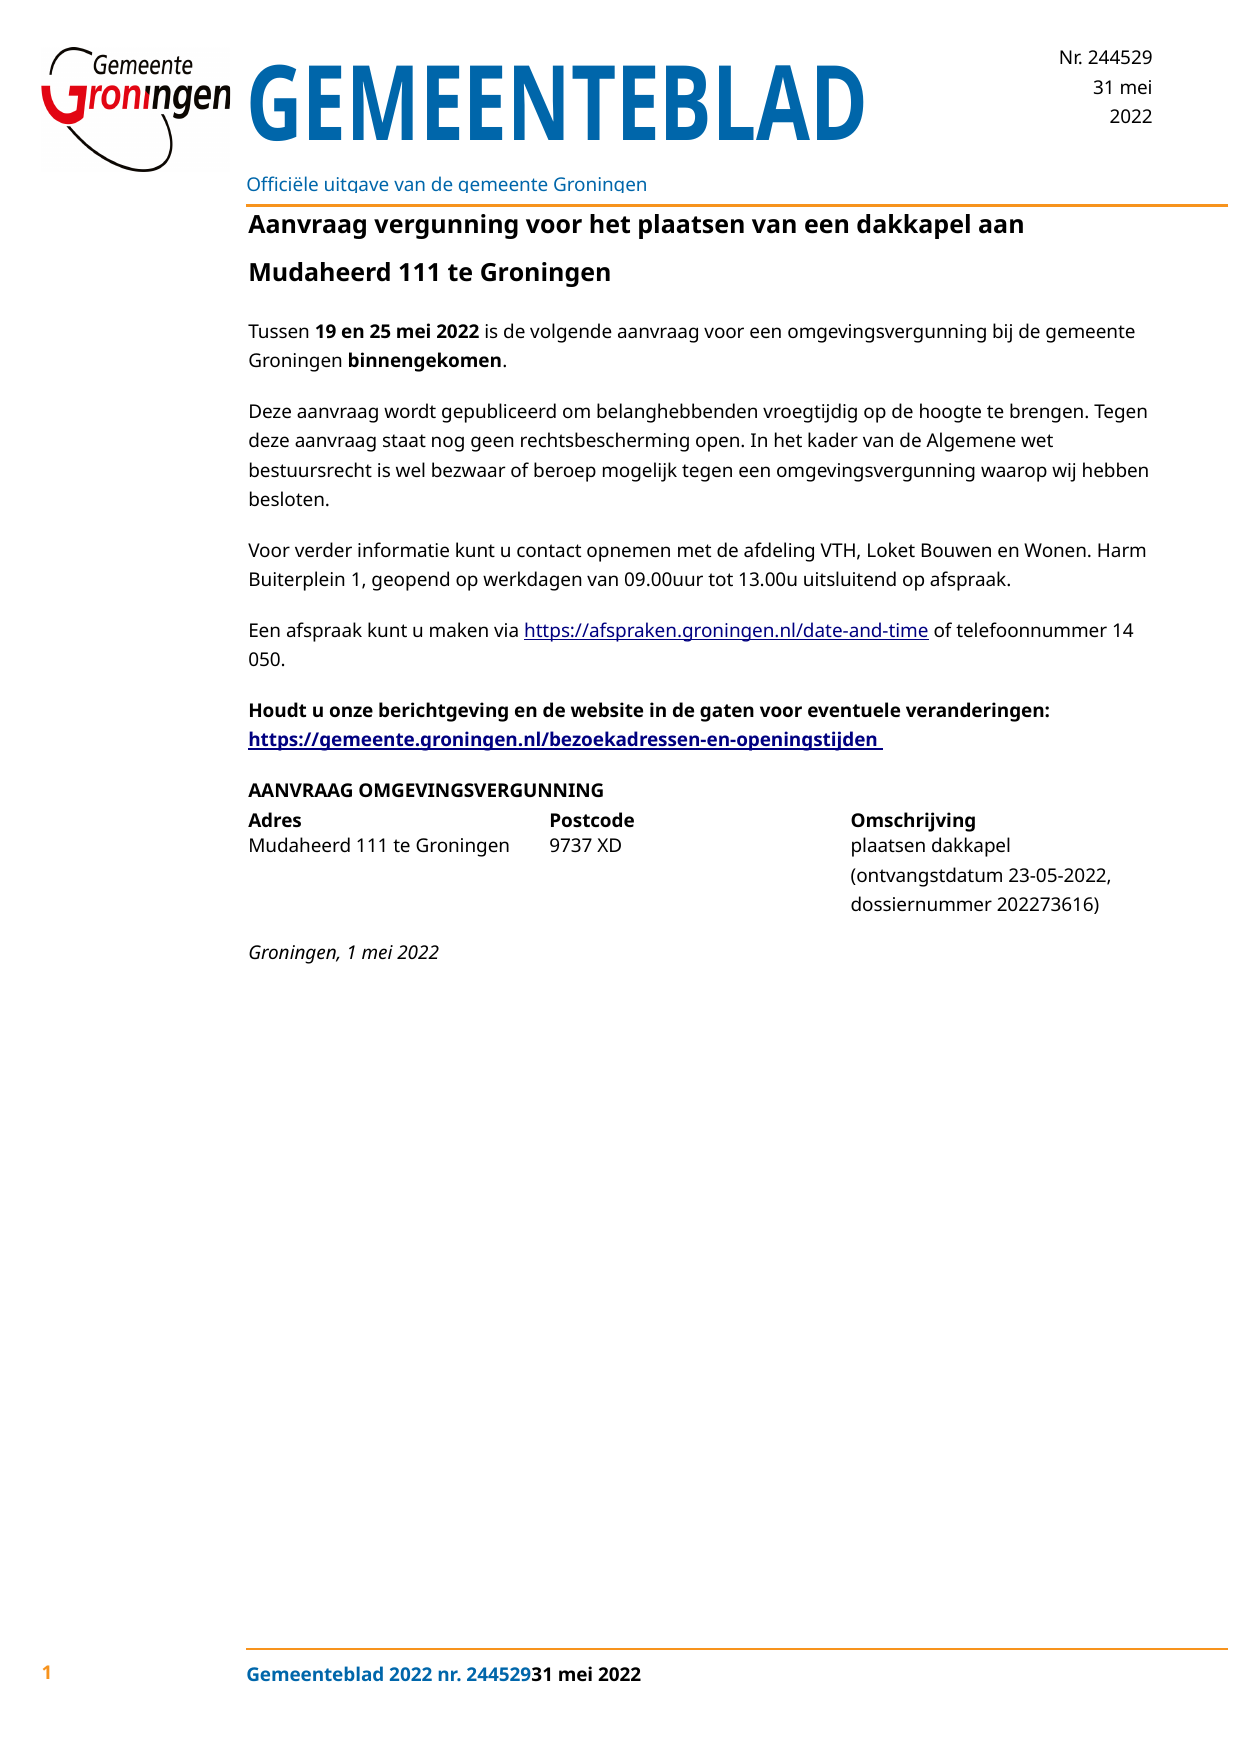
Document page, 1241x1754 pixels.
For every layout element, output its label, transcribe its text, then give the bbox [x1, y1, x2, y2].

text AANVRAAG OMGEVINGSVERGUNNING [248, 777, 1152, 803]
text Aanvraag vergunning voor het plaatsen van een dakkapel aan Mudaheerd 111 te Groningen [248, 207, 1152, 288]
text Een afspraak kunt u maken via https://afspraken.groningen.nl/date-and-time of telefoonnummer 14 050. [248, 617, 1152, 672]
table_header Postcode [549, 807, 850, 832]
table_header Adres [248, 807, 549, 832]
picture [41, 47, 231, 172]
table_cell 9737 XD [549, 833, 850, 917]
table_header Omschrijving [850, 807, 1152, 832]
table_cell plaatsen dakkapel (ontvangstdatum 23-05-2022, dossiernummer 202273616) [850, 833, 1152, 917]
text Houdt u onze berichtgeving en de website in de gaten voor eventuele veranderingen: https://gemeente.groningen.nl/bezoekadressen-en-openingstijden [248, 697, 1152, 752]
text Groningen, 1 mei 2022 [248, 939, 1152, 964]
text Voor verder informatie kunt u contact opnemen met de afdeling VTH, Loket Bouwen en Wonen. Harm Buiterplein 1, geopend op werkdagen van 09.00uur tot 13.00u uitsluitend op afspraak. [248, 537, 1152, 592]
table_cell Mudaheerd 111 te Groningen [248, 833, 549, 917]
text Deze aanvraag wordt gepubliceerd om belanghebbenden vroegtijdig op de hoogte te brengen. Tegen deze aanvraag staat nog geen rechtsbescherming open. In het kader van de Algemene wet bestuursrecht is wel bezwaar of beroep mogelijk tegen een omgevingsvergunning waarop wij hebben besloten. [248, 398, 1152, 512]
text Tussen 19 en 25 mei 2022 is de volgende aanvraag voor een omgevingsvergunning bij de gemeente Groningen binnengekomen. [248, 318, 1152, 373]
